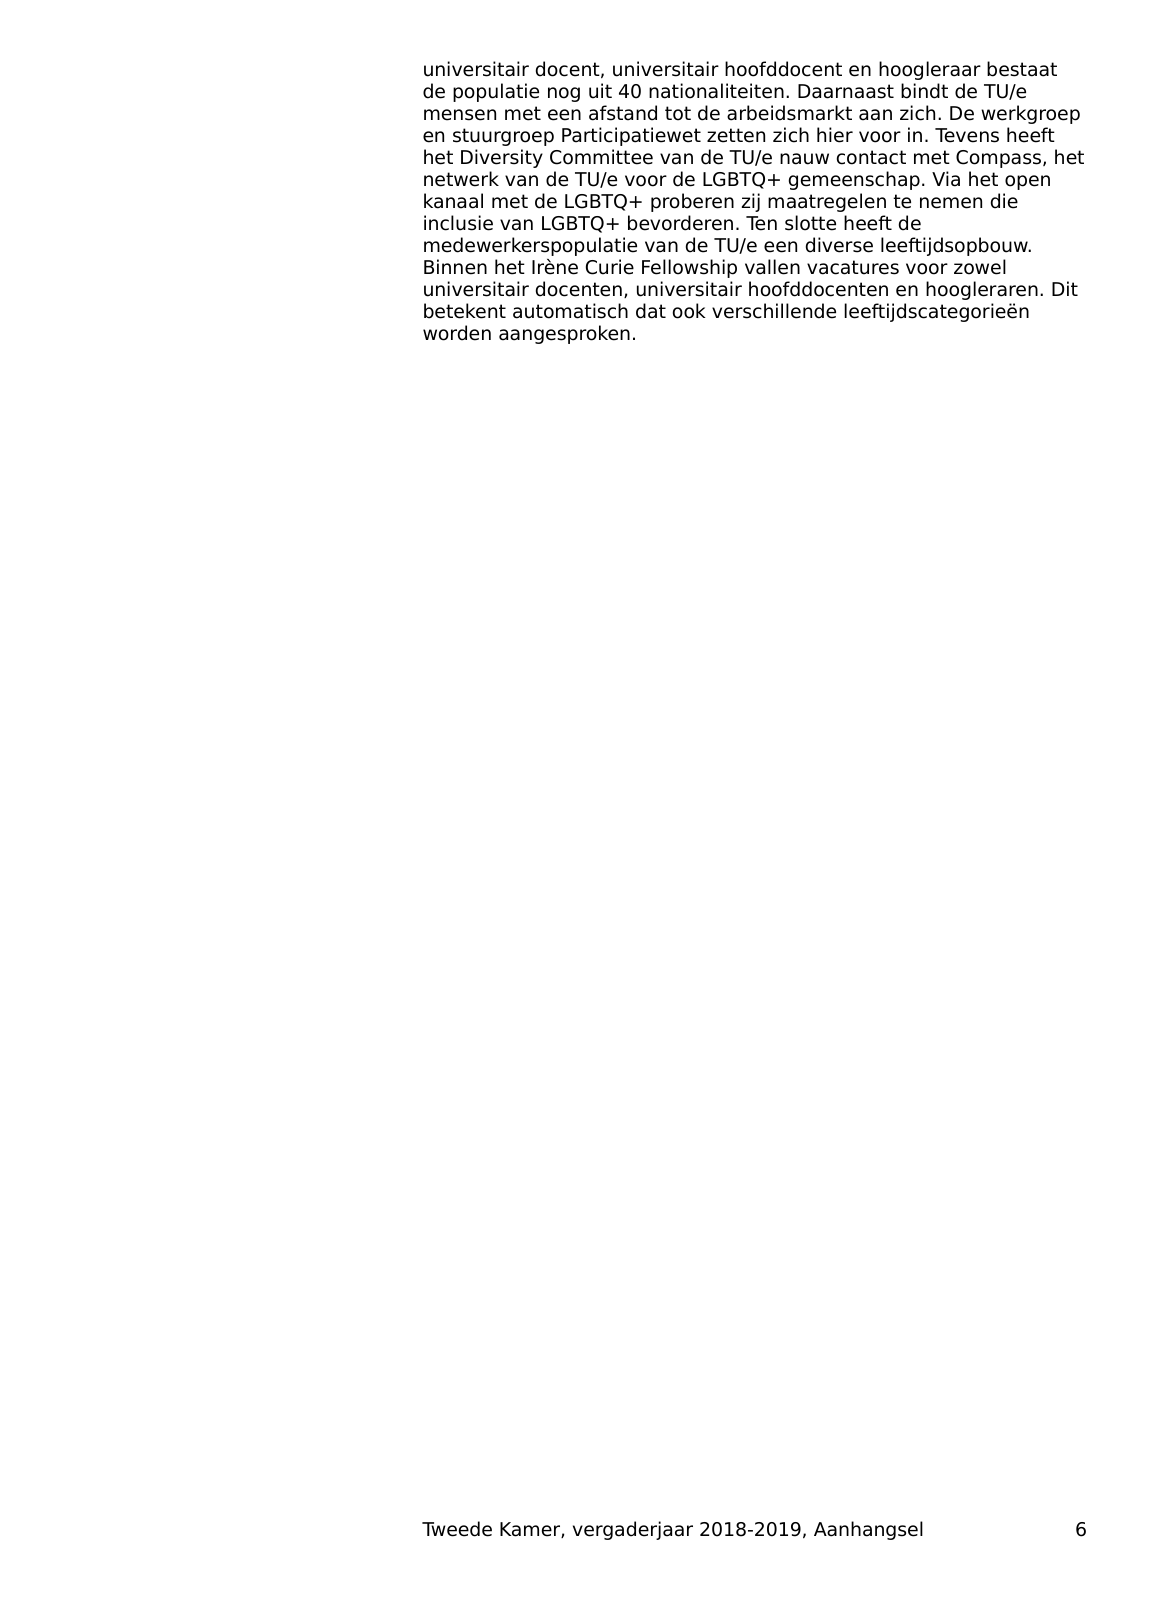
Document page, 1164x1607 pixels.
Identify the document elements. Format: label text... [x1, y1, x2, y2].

text universitair docent, universitair hoofddocent en hoogleraar bestaat de populatie nog uit 40 nationaliteiten. Daarnaast bindt de TU/e mensen met een afstand tot de arbeidsmarkt aan zich. De werkgroep en stuurgroep Participatiewet zetten zich hier voor in. Tevens heeft het Diversity Committee van de TU/e nauw contact met Compass, het netwerk van de TU/e voor de LGBTQ+ gemeenschap. Via het open kanaal met de LGBTQ+ proberen zij maatregelen te nemen die inclusie van LGBTQ+ bevorderen. Ten slotte heeft de medewerkerspopulatie van de TU/e een diverse leeftijdsopbouw. Binnen het Irène Curie Fellowship vallen vacatures voor zowel universitair docenten, universitair hoofddocenten en hoogleraren. Dit betekent automatisch dat ook verschillende leeftijdscategorieën worden aangesproken. [422, 59, 1087, 345]
